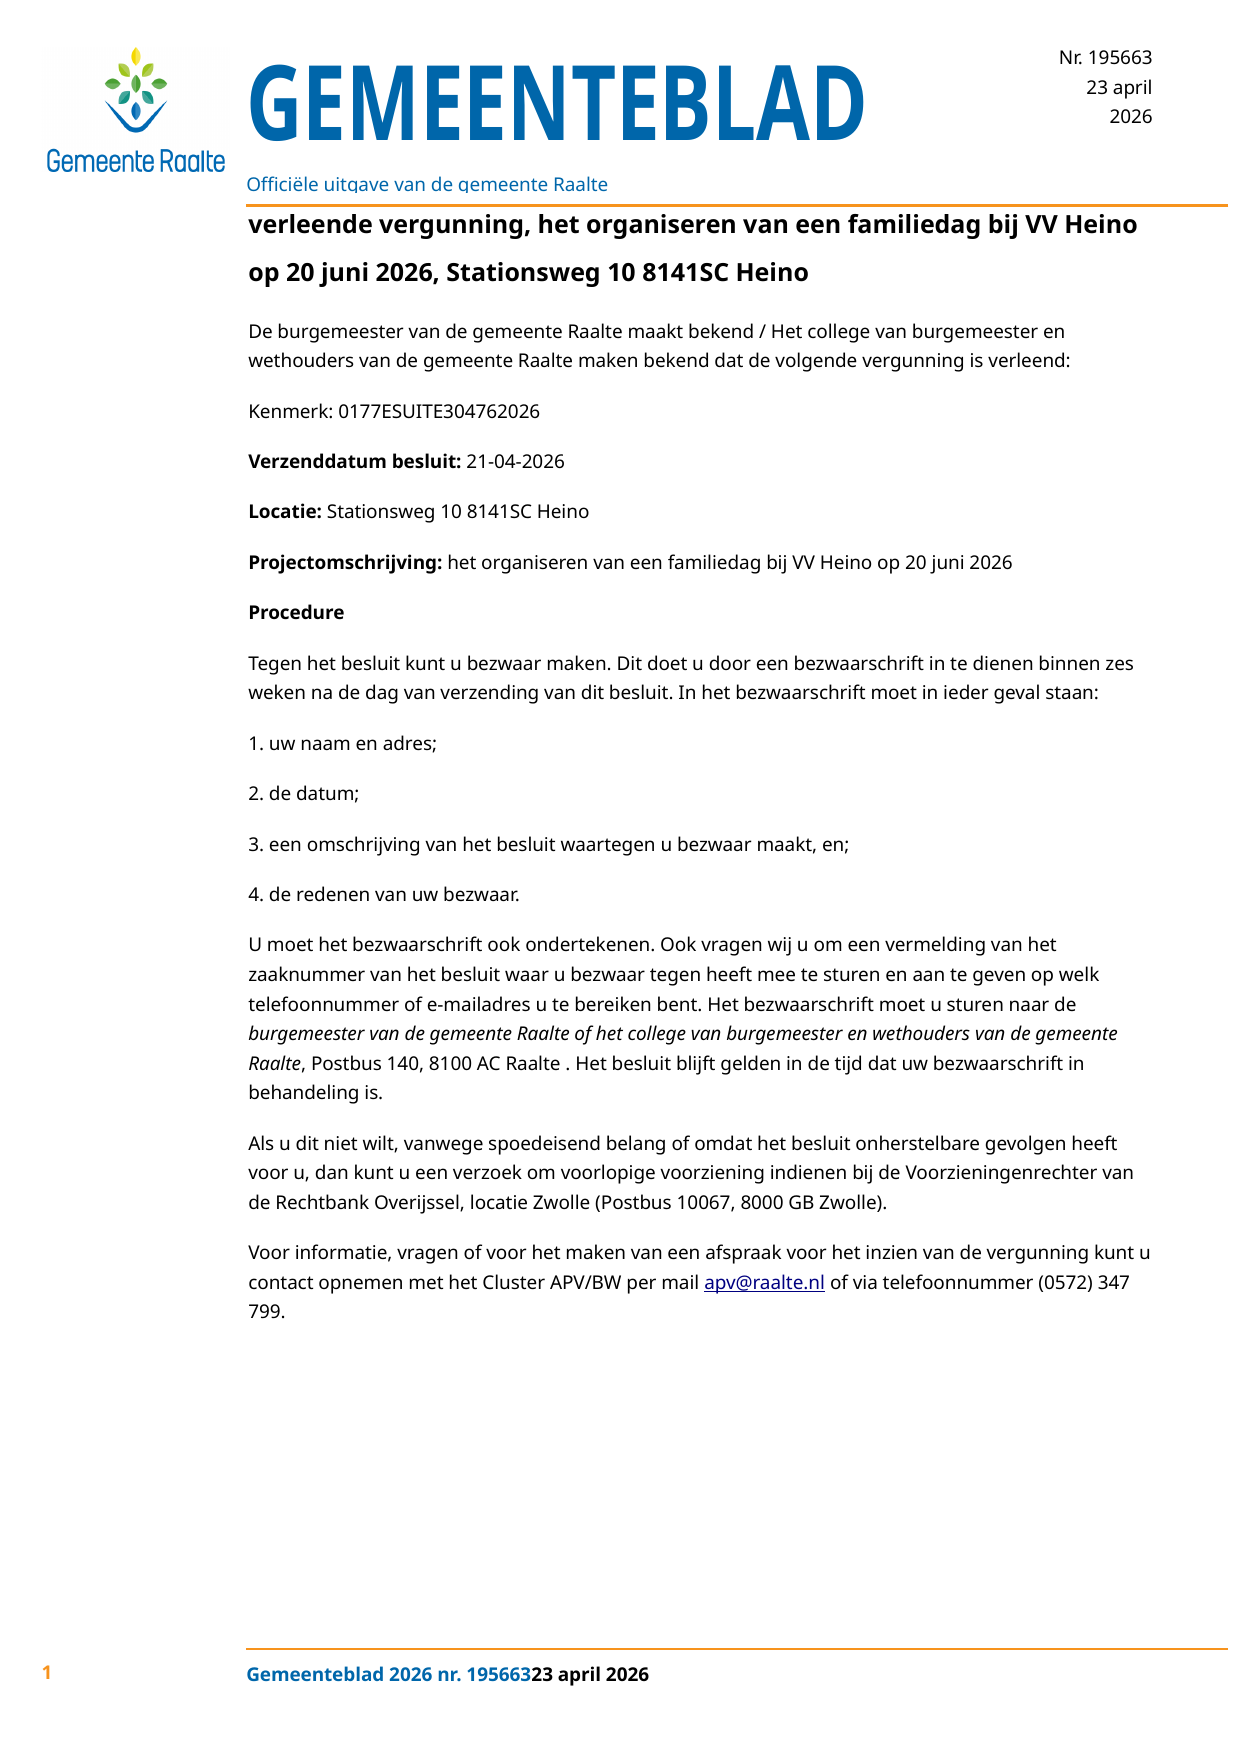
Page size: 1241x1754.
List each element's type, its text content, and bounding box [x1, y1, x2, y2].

picture [41, 47, 231, 172]
text Voor informatie, vragen of voor het maken van een afspraak voor het inzien van de vergunning kunt u contact opnemen met het Cluster APV/BW per mail apv@raalte.nl of via telefoonnummer (0572) 347 799. [248, 1239, 1152, 1324]
text Locatie: Stationsweg 10 8141SC Heino [248, 499, 1152, 524]
text verleende vergunning, het organiseren van een familiedag bij VV Heino op 20 juni 2026, Stationsweg 10 8141SC Heino [248, 207, 1152, 288]
text Kenmerk: 0177ESUITE304762026 [248, 398, 1152, 424]
text Verzenddatum besluit: 21-04-2026 [248, 448, 1152, 474]
text 4. de redenen van uw bezwaar. [248, 881, 1152, 907]
text Procedure [248, 599, 1152, 625]
text 2. de datum; [248, 780, 1152, 806]
text 1. uw naam en adres; [248, 730, 1152, 756]
text U moet het bezwaarschrift ook ondertekenen. Ook vragen wij u om een vermelding van het zaaknummer van het besluit waar u bezwaar tegen heeft mee te sturen en aan te geven op welk telefoonnummer of e-mailadres u te bereiken bent. Het bezwaarschrift moet u sturen naar de burgemeester van de gemeente Raalte of het college van burgemeester en wethouders van de gemeente Raalte, Postbus 140, 8100 AC Raalte . Het besluit blijft gelden in de tijd dat uw bezwaarschrift in behandeling is. [248, 932, 1152, 1105]
text 3. een omschrijving van het besluit waartegen u bezwaar maakt, en; [248, 831, 1152, 857]
text Als u dit niet wilt, vanwege spoedeisend belang of omdat het besluit onherstelbare gevolgen heeft voor u, dan kunt u een verzoek om voorlopige voorziening indienen bij de Voorzieningenrechter van de Rechtbank Overijssel, locatie Zwolle (Postbus 10067, 8000 GB Zwolle). [248, 1130, 1152, 1215]
text De burgemeester van de gemeente Raalte maakt bekend / Het college van burgemeester en wethouders van de gemeente Raalte maken bekend dat de volgende vergunning is verleend: [248, 318, 1152, 373]
text Tegen het besluit kunt u bezwaar maken. Dit doet u door een bezwaarschrift in te dienen binnen zes weken na de dag van verzending van dit besluit. In het bezwaarschrift moet in ieder geval staan: [248, 650, 1152, 705]
text Projectomschrijving: het organiseren van een familiedag bij VV Heino op 20 juni 2026 [248, 549, 1152, 575]
